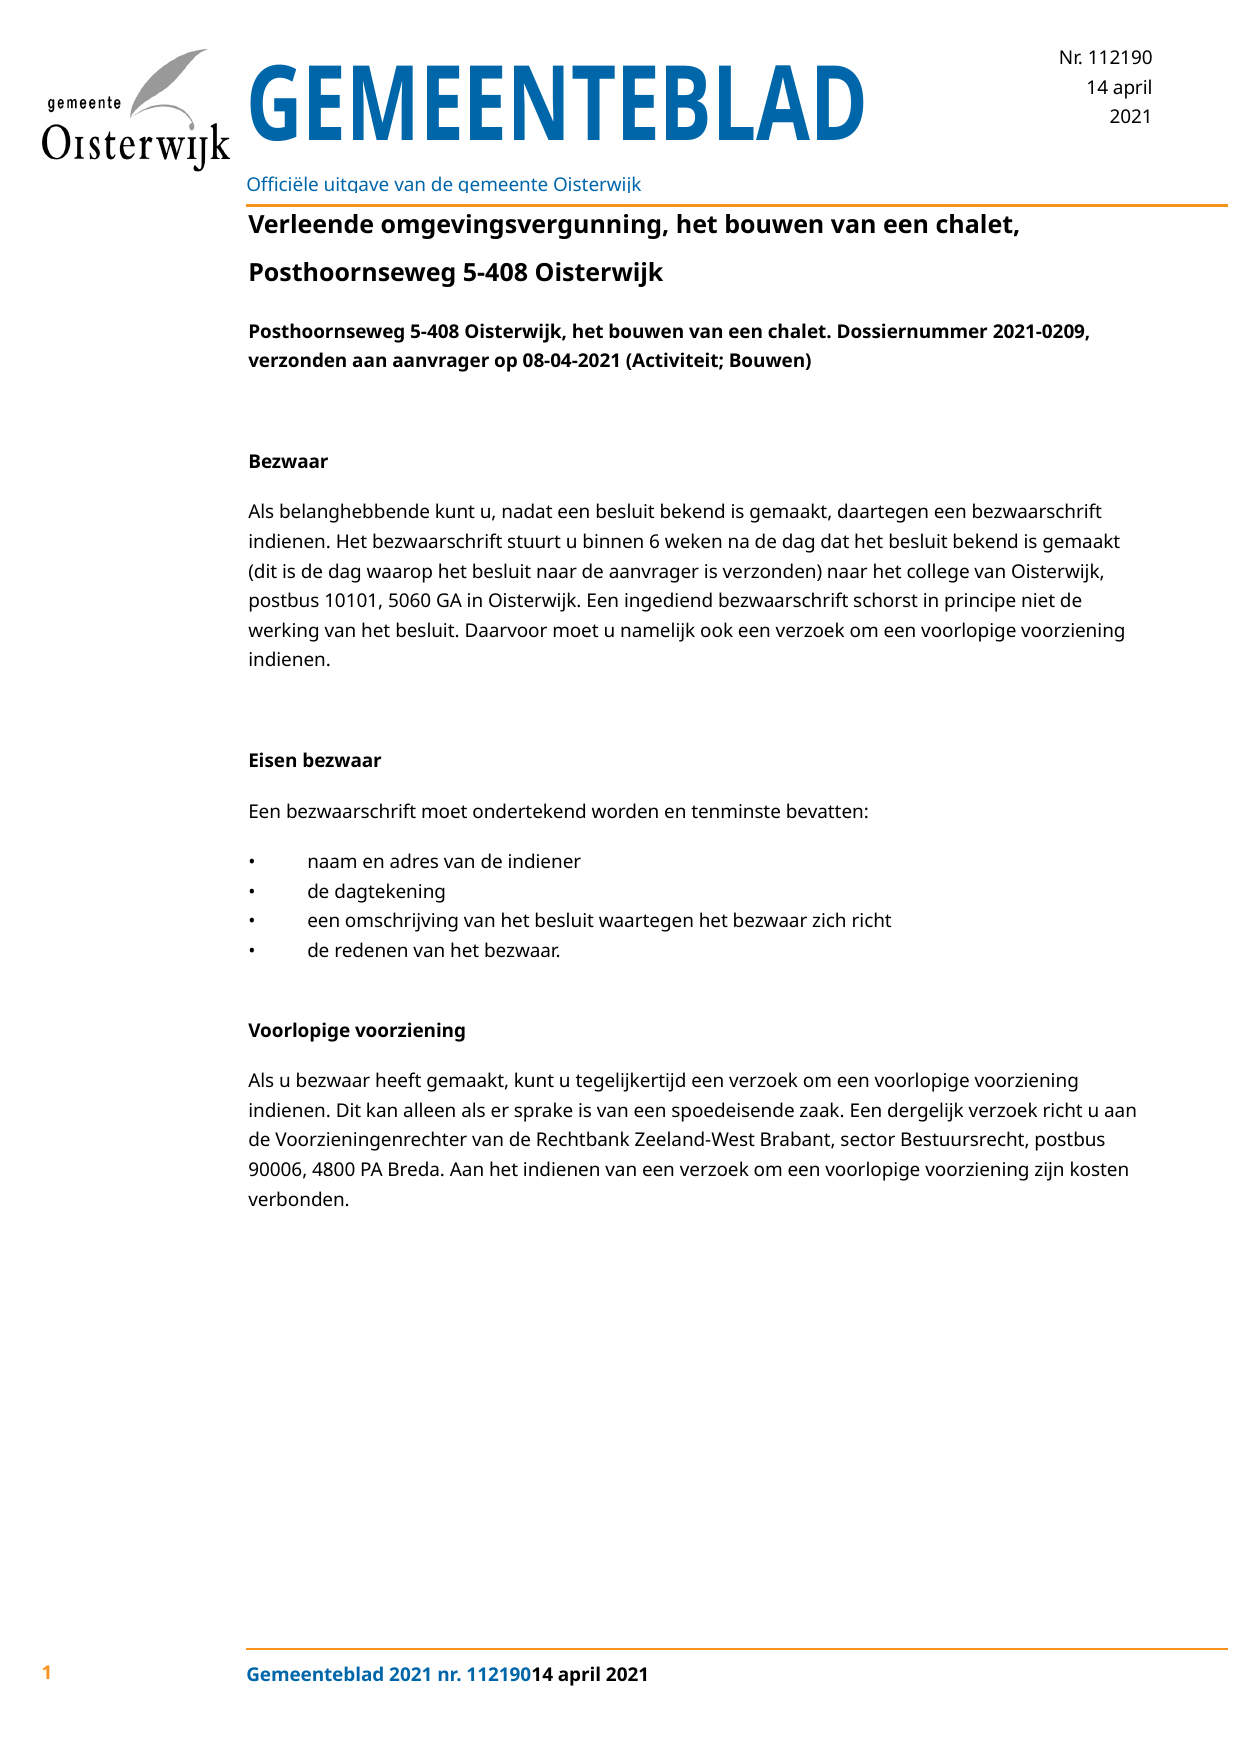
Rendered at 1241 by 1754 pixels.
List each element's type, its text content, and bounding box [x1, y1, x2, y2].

text Posthoornseweg 5-408 Oisterwijk, het bouwen van een chalet. Dossiernummer 2021-0209, verzonden aan aanvrager op 08-04-2021 (Activiteit; Bouwen) [248, 318, 1152, 373]
text Eisen bezwaar [248, 747, 1152, 773]
text Bezwaar [248, 448, 1152, 474]
text Verleende omgevingsvergunning, het bouwen van een chalet, Posthoornseweg 5-408 Oisterwijk [248, 207, 1152, 288]
picture [41, 47, 231, 172]
list naam en adres van de indiener [248, 848, 1152, 874]
text Als u bezwaar heeft gemaakt, kunt u tegelijkertijd een verzoek om een voorlopige voorziening indienen. Dit kan alleen als er sprake is van een spoedeisende zaak. Een dergelijk verzoek richt u aan de Voorzieningenrechter van de Rechtbank Zeeland-West Brabant, sector Bestuursrecht, postbus 90006, 4800 PA Breda. Aan het indienen van een verzoek om een voorlopige voorziening zijn kosten verbonden. [248, 1067, 1152, 1212]
text Een bezwaarschrift moet ondertekend worden en tenminste bevatten: [248, 798, 1152, 824]
list een omschrijving van het besluit waartegen het bezwaar zich richt [248, 907, 1152, 933]
list de dagtekening [248, 878, 1152, 904]
list de redenen van het bezwaar. [248, 937, 1152, 963]
text Als belanghebbende kunt u, nadat een besluit bekend is gemaakt, daartegen een bezwaarschrift indienen. Het bezwaarschrift stuurt u binnen 6 weken na de dag dat het besluit bekend is gemaakt (dit is de dag waarop het besluit naar de aanvrager is verzonden) naar het college van Oisterwijk, postbus 10101, 5060 GA in Oisterwijk. Een ingediend bezwaarschrift schorst in principe niet de werking van het besluit. Daarvoor moet u namelijk ook een verzoek om een voorlopige voorziening indienen. [248, 499, 1152, 672]
text Voorlopige voorziening [248, 1017, 1152, 1043]
